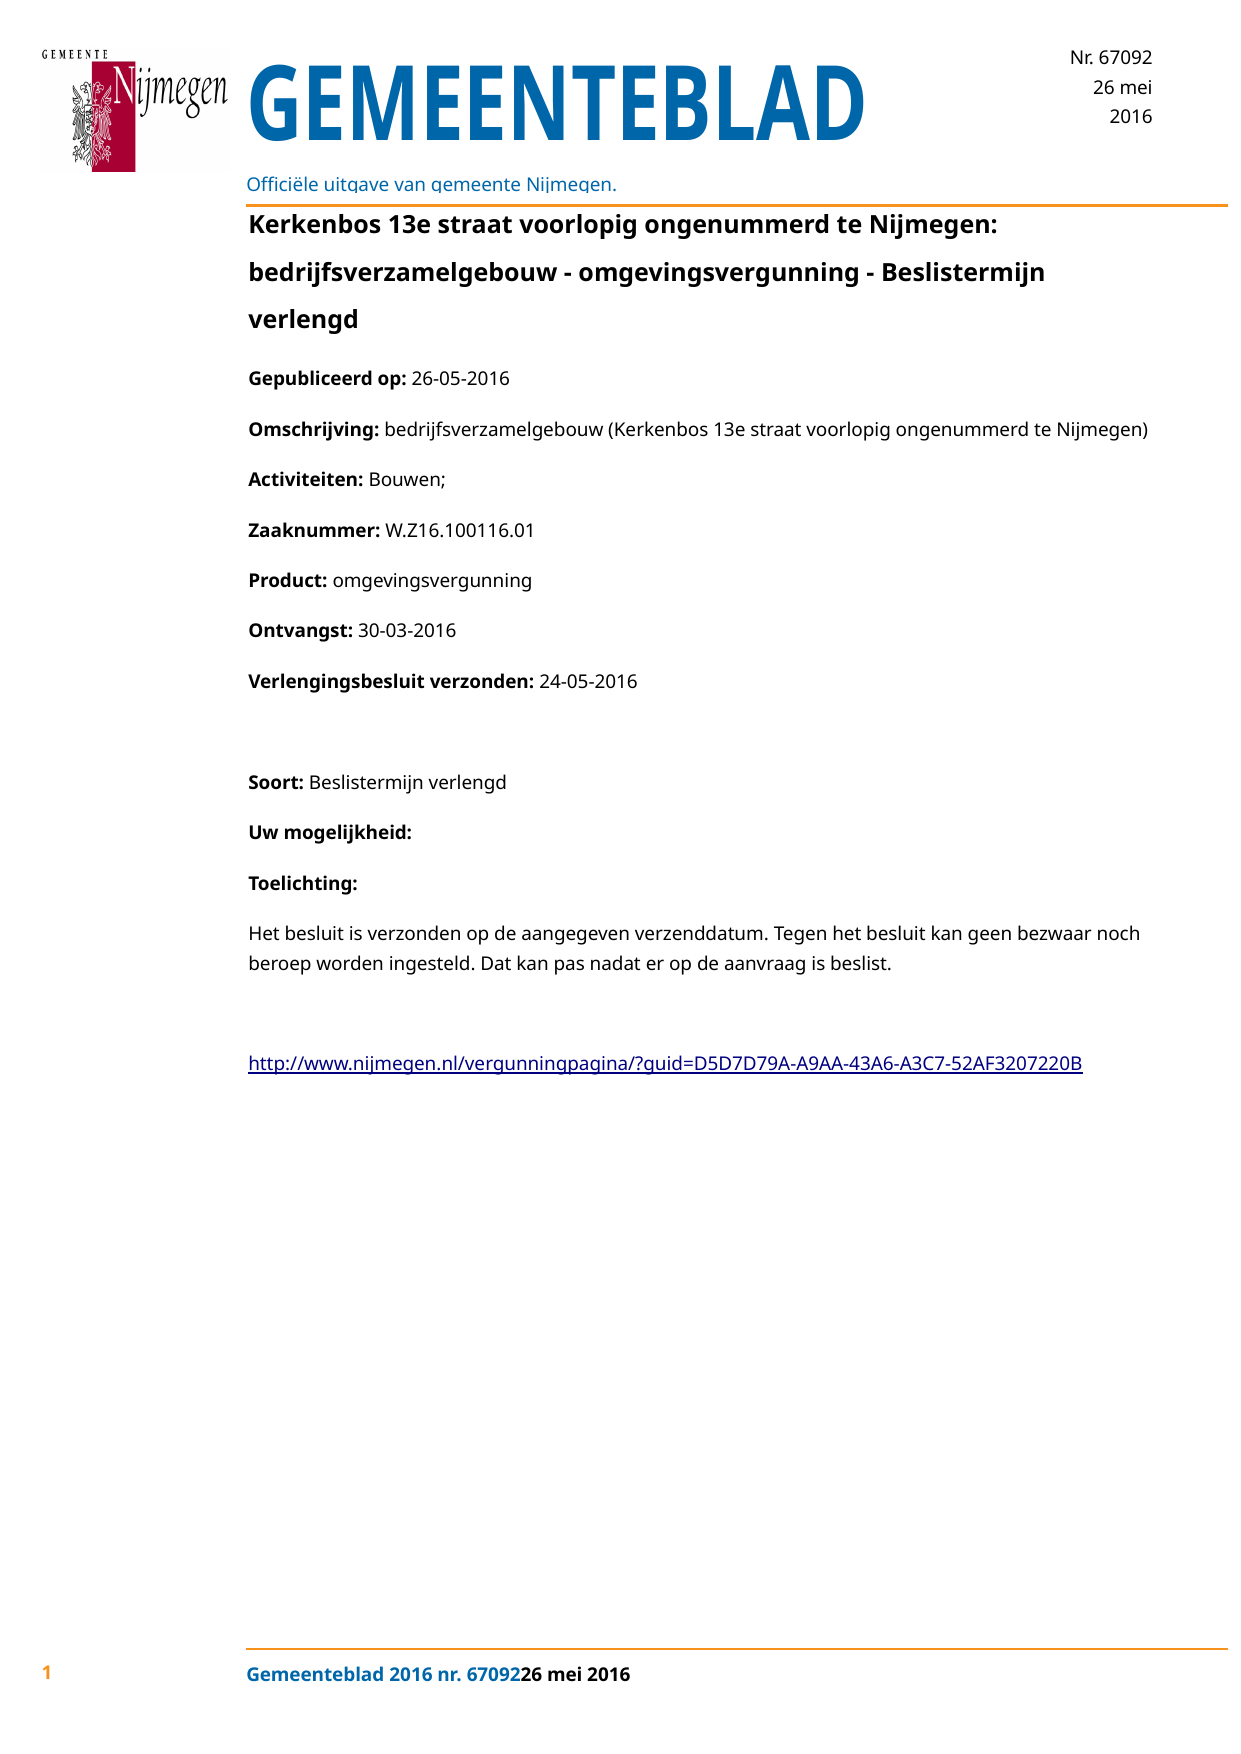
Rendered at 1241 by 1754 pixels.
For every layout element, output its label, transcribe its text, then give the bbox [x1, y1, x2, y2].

text Gepubliceerd op: 26-05-2016 [248, 366, 1152, 391]
text Verlengingsbesluit verzonden: 24-05-2016 [248, 668, 1152, 694]
text Uw mogelijkheid: [248, 819, 1152, 845]
text Kerkenbos 13e straat voorlopig ongenummerd te Nijmegen: bedrijfsverzamelgebouw - omgevingsvergunning - Beslistermijn verlengd [248, 207, 1152, 336]
text http://www.nijmegen.nl/vergunningpagina/?guid=D5D7D79A-A9AA-43A6-A3C7-52AF3207220B [248, 1051, 1152, 1076]
text Zaaknummer: W.Z16.100116.01 [248, 517, 1152, 542]
text Omschrijving: bedrijfsverzamelgebouw (Kerkenbos 13e straat voorlopig ongenummerd te Nijmegen) [248, 416, 1152, 442]
text Toelichting: [248, 870, 1152, 895]
text Ontvangst: 30-03-2016 [248, 618, 1152, 643]
picture [41, 47, 231, 172]
text Activiteiten: Bouwen; [248, 466, 1152, 492]
text Soort: Beslistermijn verlengd [248, 769, 1152, 794]
text Het besluit is verzonden op de aangegeven verzenddatum. Tegen het besluit kan geen bezwaar noch beroep worden ingesteld. Dat kan pas nadat er op de aanvraag is beslist. [248, 920, 1152, 975]
text Product: omgevingsvergunning [248, 567, 1152, 593]
